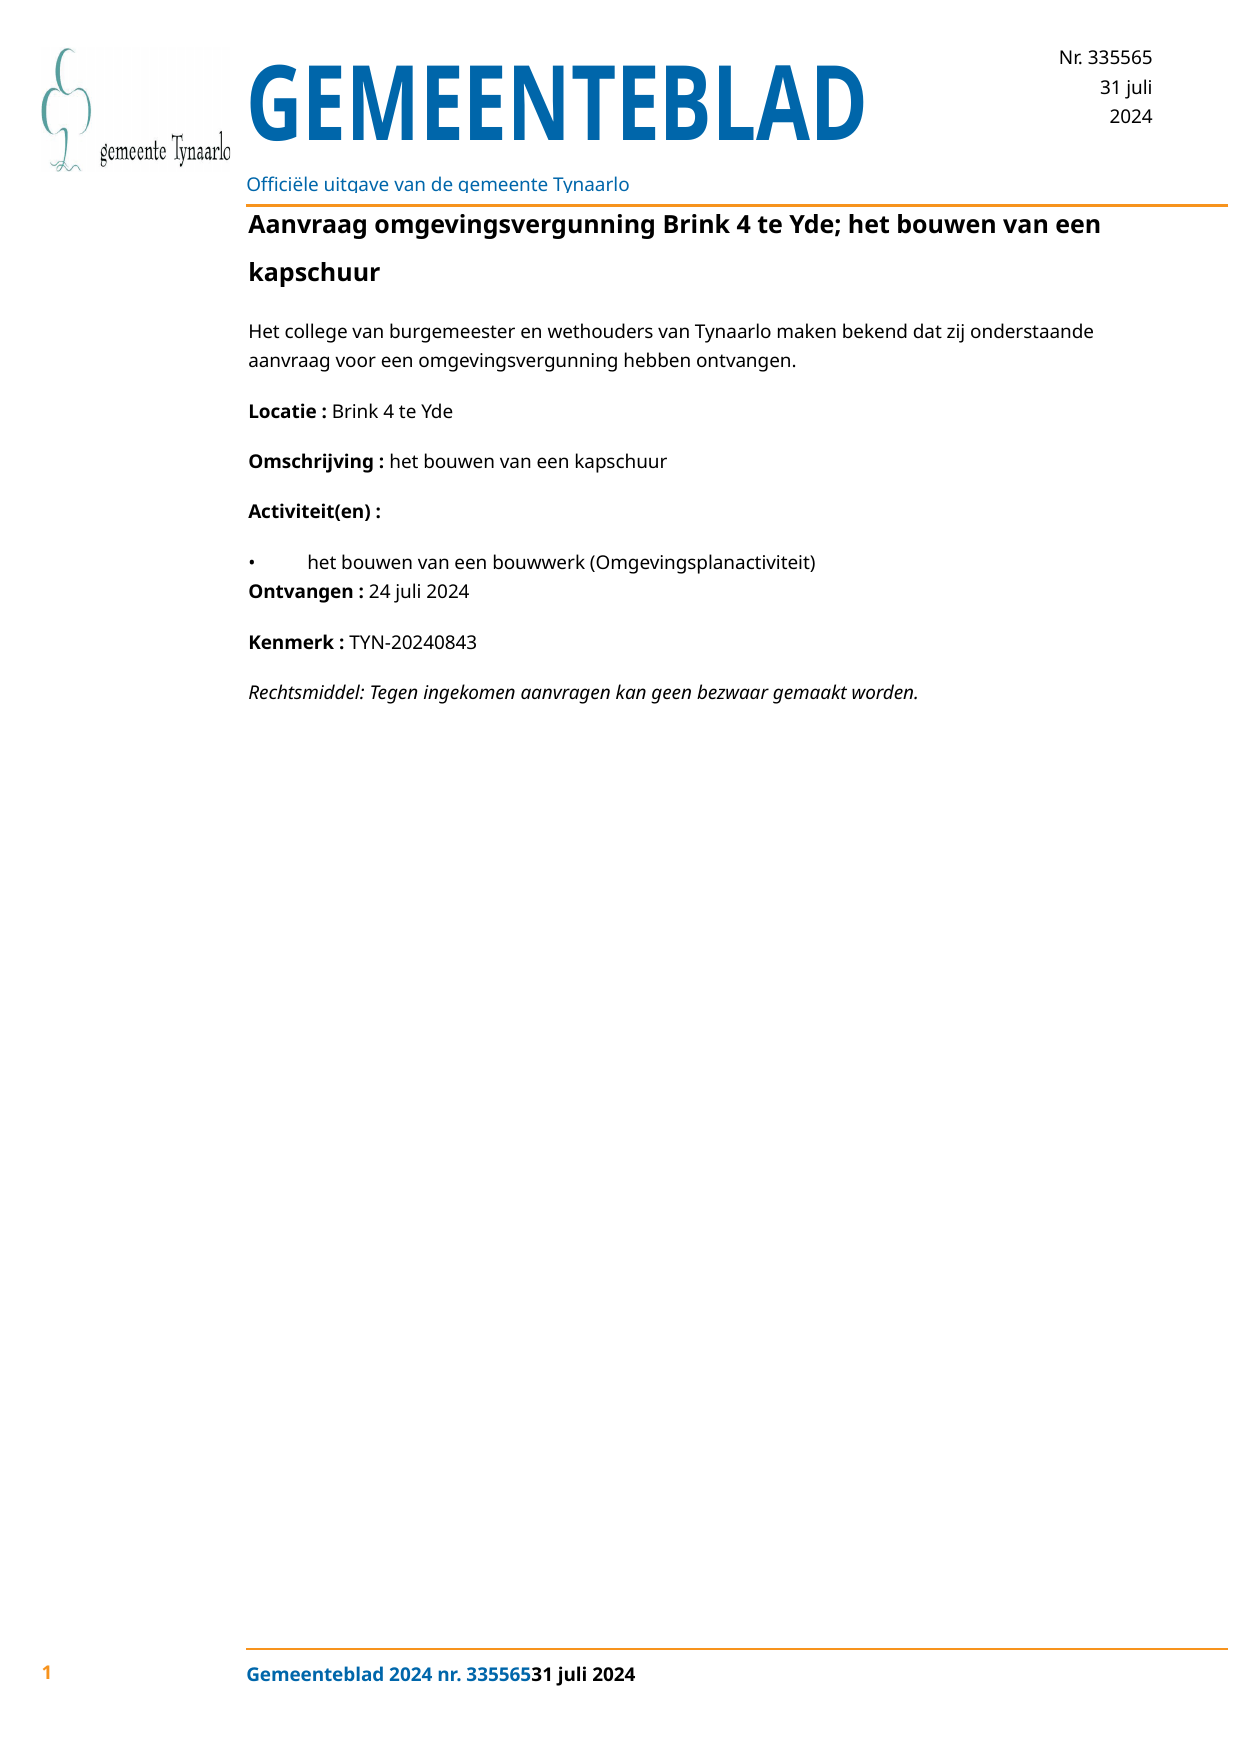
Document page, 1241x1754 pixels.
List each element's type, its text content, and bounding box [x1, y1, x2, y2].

text Kenmerk : TYN-20240843 [248, 629, 1152, 655]
text Het college van burgemeester en wethouders van Tynaarlo maken bekend dat zij onderstaande aanvraag voor een omgevingsvergunning hebben ontvangen. [248, 318, 1152, 373]
text Activiteit(en) : [248, 499, 1152, 524]
list het bouwen van een bouwwerk (Omgevingsplanactiviteit) [248, 549, 1152, 575]
text Ontvangen : 24 juli 2024 [248, 579, 1152, 604]
text Aanvraag omgevingsvergunning Brink 4 te Yde; het bouwen van een kapschuur [248, 207, 1152, 288]
text Rechtsmiddel: Tegen ingekomen aanvragen kan geen bezwaar gemaakt worden. [248, 679, 1152, 705]
text Locatie : Brink 4 te Yde [248, 398, 1152, 424]
picture [41, 47, 231, 172]
text Omschrijving : het bouwen van een kapschuur [248, 448, 1152, 474]
